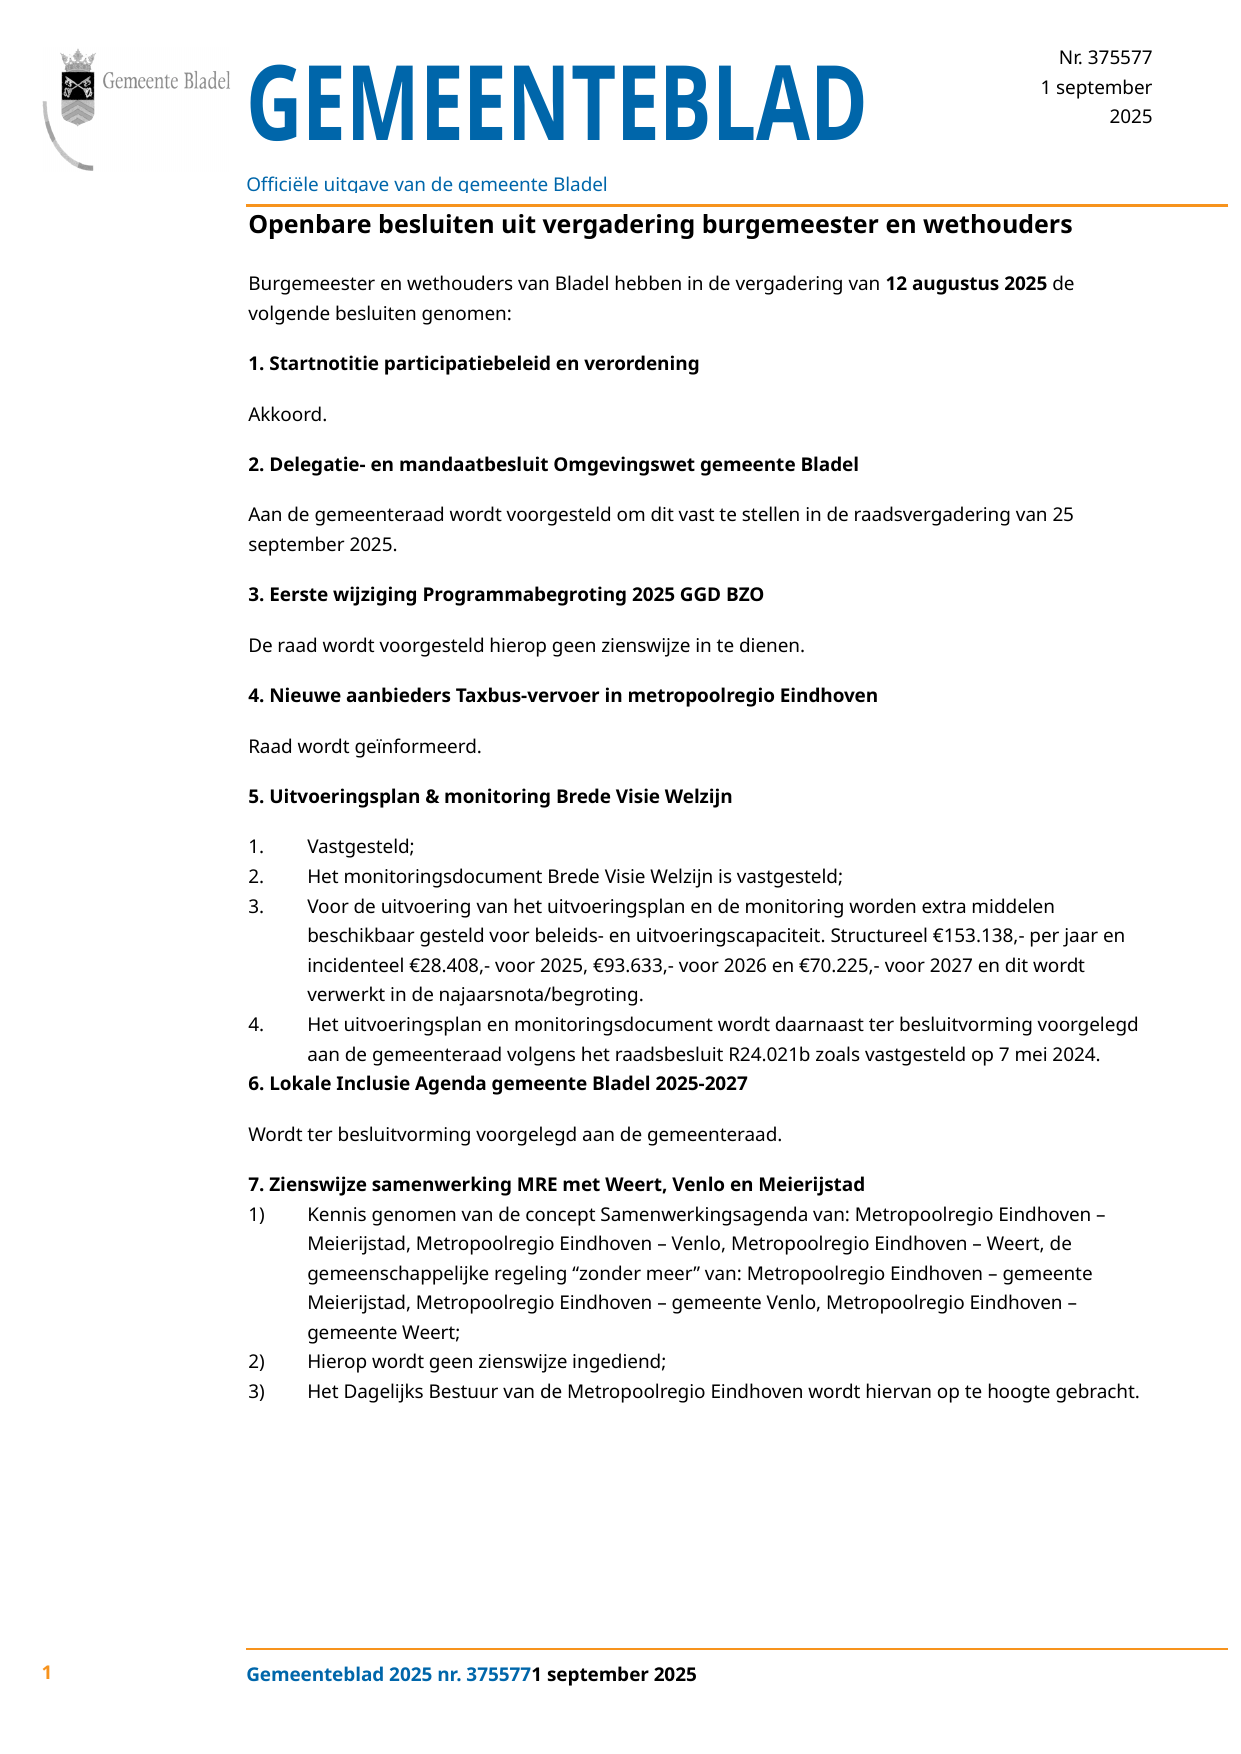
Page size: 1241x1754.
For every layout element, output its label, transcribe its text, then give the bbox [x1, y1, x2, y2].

text Aan de gemeenteraad wordt voorgesteld om dit vast te stellen in de raadsvergadering van 25 september 2025. [248, 502, 1152, 557]
list Kennis genomen van de concept Samenwerkingsagenda van: Metropoolregio Eindhoven – Meierijstad, Metropoolregio Eindhoven – Venlo, Metropoolregio Eindhoven – Weert, de gemeenschappelijke regeling “zonder meer” van: Metropoolregio Eindhoven – gemeente Meierijstad, Metropoolregio Eindhoven – gemeente Venlo, Metropoolregio Eindhoven – gemeente Weert; [248, 1201, 1152, 1345]
list Hierop wordt geen zienswijze ingediend; [248, 1349, 1152, 1374]
list Voor de uitvoering van het uitvoeringsplan en de monitoring worden extra middelen beschikbaar gesteld voor beleids- en uitvoeringscapaciteit. Structureel €153.138,- per jaar en incidenteel €28.408,- voor 2025, €93.633,- voor 2026 en €70.225,- voor 2027 en dit wordt verwerkt in de najaarsnota/begroting. [248, 893, 1152, 1007]
text 7. Zienswijze samenwerking MRE met Weert, Venlo en Meierijstad [248, 1171, 1152, 1197]
text 4. Nieuwe aanbieders Taxbus-vervoer in metropoolregio Eindhoven [248, 682, 1152, 708]
text De raad wordt voorgesteld hierop geen zienswijze in te dienen. [248, 632, 1152, 658]
text Openbare besluiten uit vergadering burgemeester en wethouders [248, 207, 1152, 241]
text 2. Delegatie- en mandaatbesluit Omgevingswet gemeente Bladel [248, 451, 1152, 477]
text 5. Uitvoeringsplan & monitoring Brede Visie Welzijn [248, 783, 1152, 809]
text 6. Lokale Inclusie Agenda gemeente Bladel 2025-2027 [248, 1070, 1152, 1096]
text 1. Startnotitie participatiebeleid en verordening [248, 350, 1152, 376]
text Burgemeester en wethouders van Bladel hebben in de vergadering van 12 augustus 2025 de volgende besluiten genomen: [248, 270, 1152, 326]
picture [41, 47, 231, 172]
text Raad wordt geïnformeerd. [248, 733, 1152, 758]
list Vastgesteld; [248, 834, 1152, 859]
text Wordt ter besluitvorming voorgelegd aan de gemeenteraad. [248, 1121, 1152, 1146]
text Akkoord. [248, 401, 1152, 426]
text 3. Eerste wijziging Programmabegroting 2025 GGD BZO [248, 582, 1152, 607]
list Het Dagelijks Bestuur van de Metropoolregio Eindhoven wordt hiervan op te hoogte gebracht. [248, 1378, 1152, 1404]
list Het uitvoeringsplan en monitoringsdocument wordt daarnaast ter besluitvorming voorgelegd aan de gemeenteraad volgens het raadsbesluit R24.021b zoals vastgesteld op 7 mei 2024. [248, 1011, 1152, 1066]
list Het monitoringsdocument Brede Visie Welzijn is vastgesteld; [248, 863, 1152, 889]
